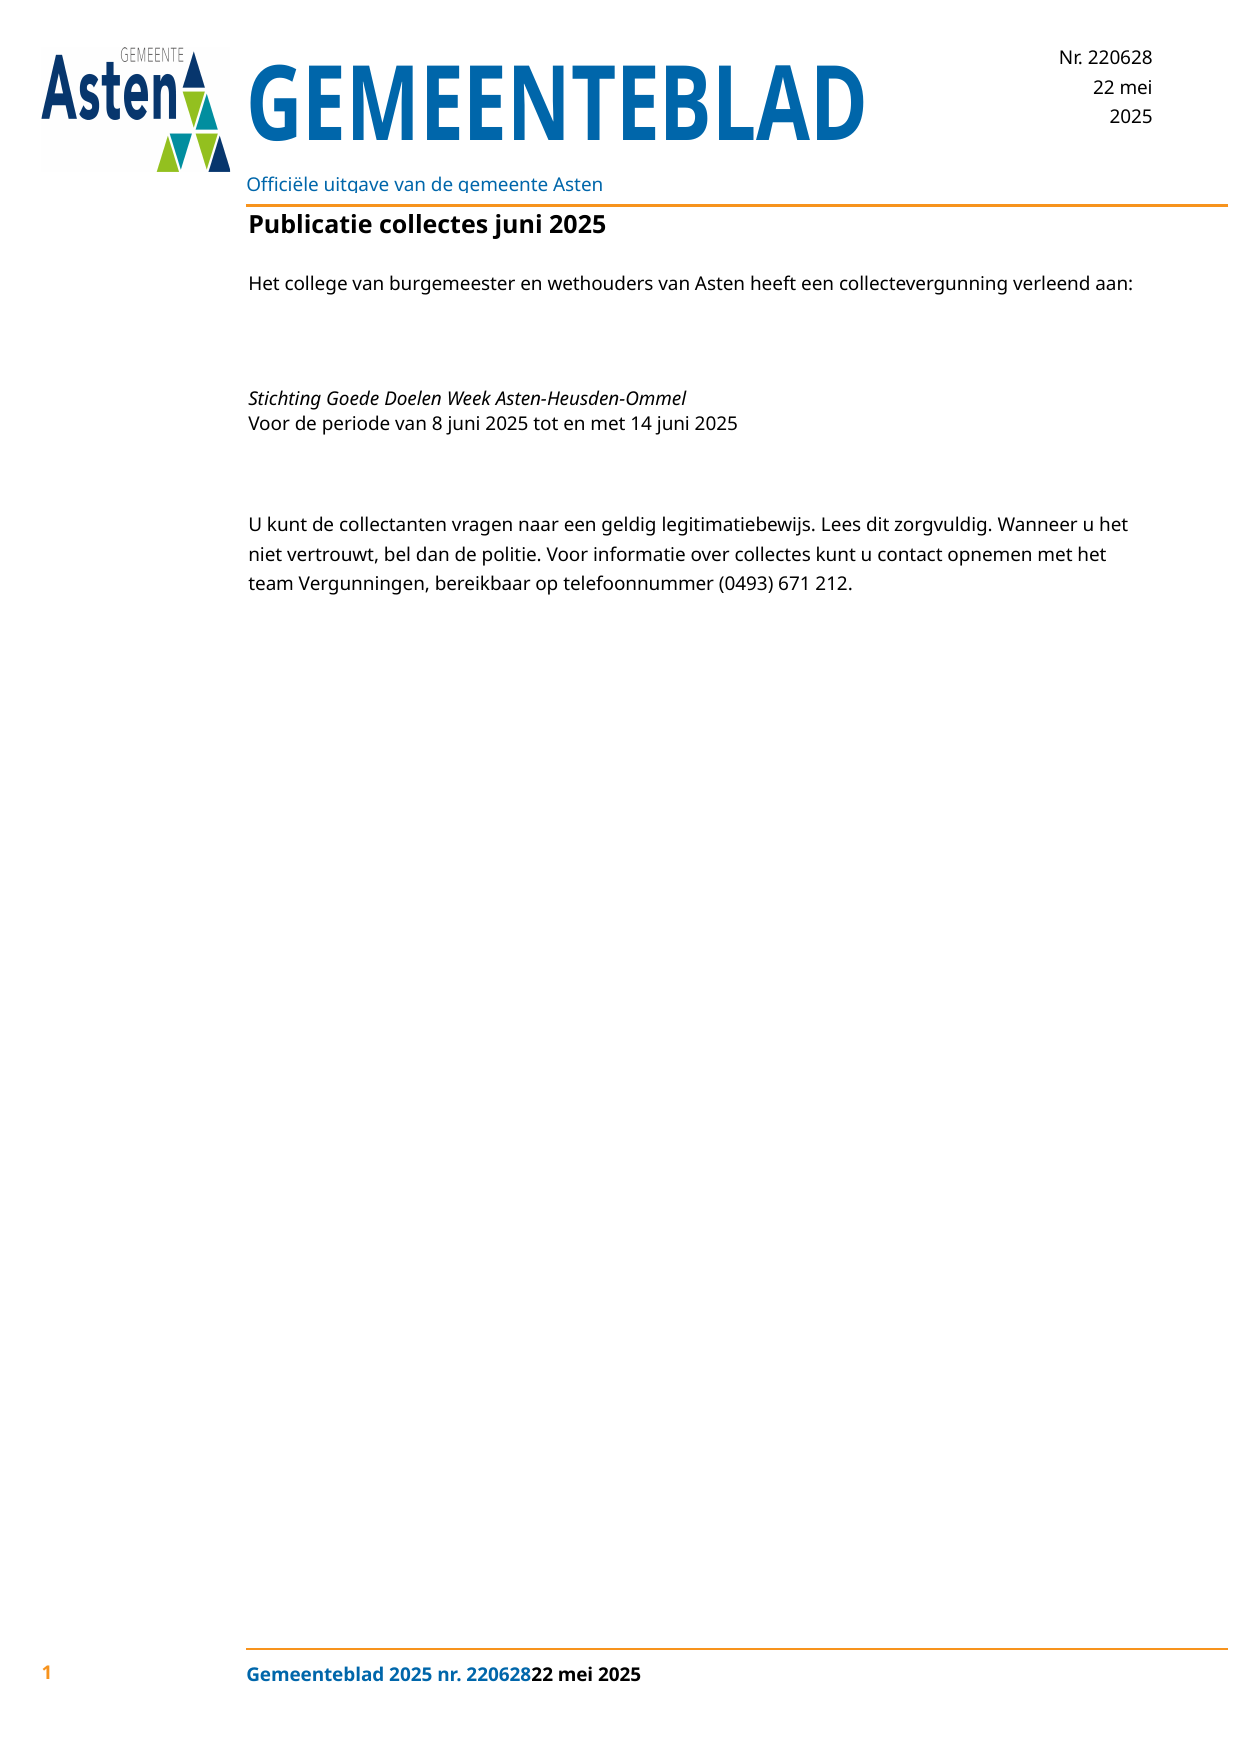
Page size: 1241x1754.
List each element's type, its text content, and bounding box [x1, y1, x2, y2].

text Publicatie collectes juni 2025 [248, 207, 1152, 241]
text Het college van burgemeester en wethouders van Asten heeft een collectevergunning verleend aan: [248, 270, 1152, 296]
picture [41, 47, 231, 172]
text Voor de periode van 8 juni 2025 tot en met 14 juni 2025 [248, 410, 1152, 436]
text U kunt de collectanten vragen naar een geldig legitimatiebewijs. Lees dit zorgvuldig. Wanneer u het niet vertrouwt, bel dan de politie. Voor informatie over collectes kunt u contact opnemen met het team Vergunningen, bereikbaar op telefoonnummer (0493) 671 212. [248, 511, 1152, 596]
text Stichting Goede Doelen Week Asten-Heusden-Ommel [248, 385, 1152, 410]
